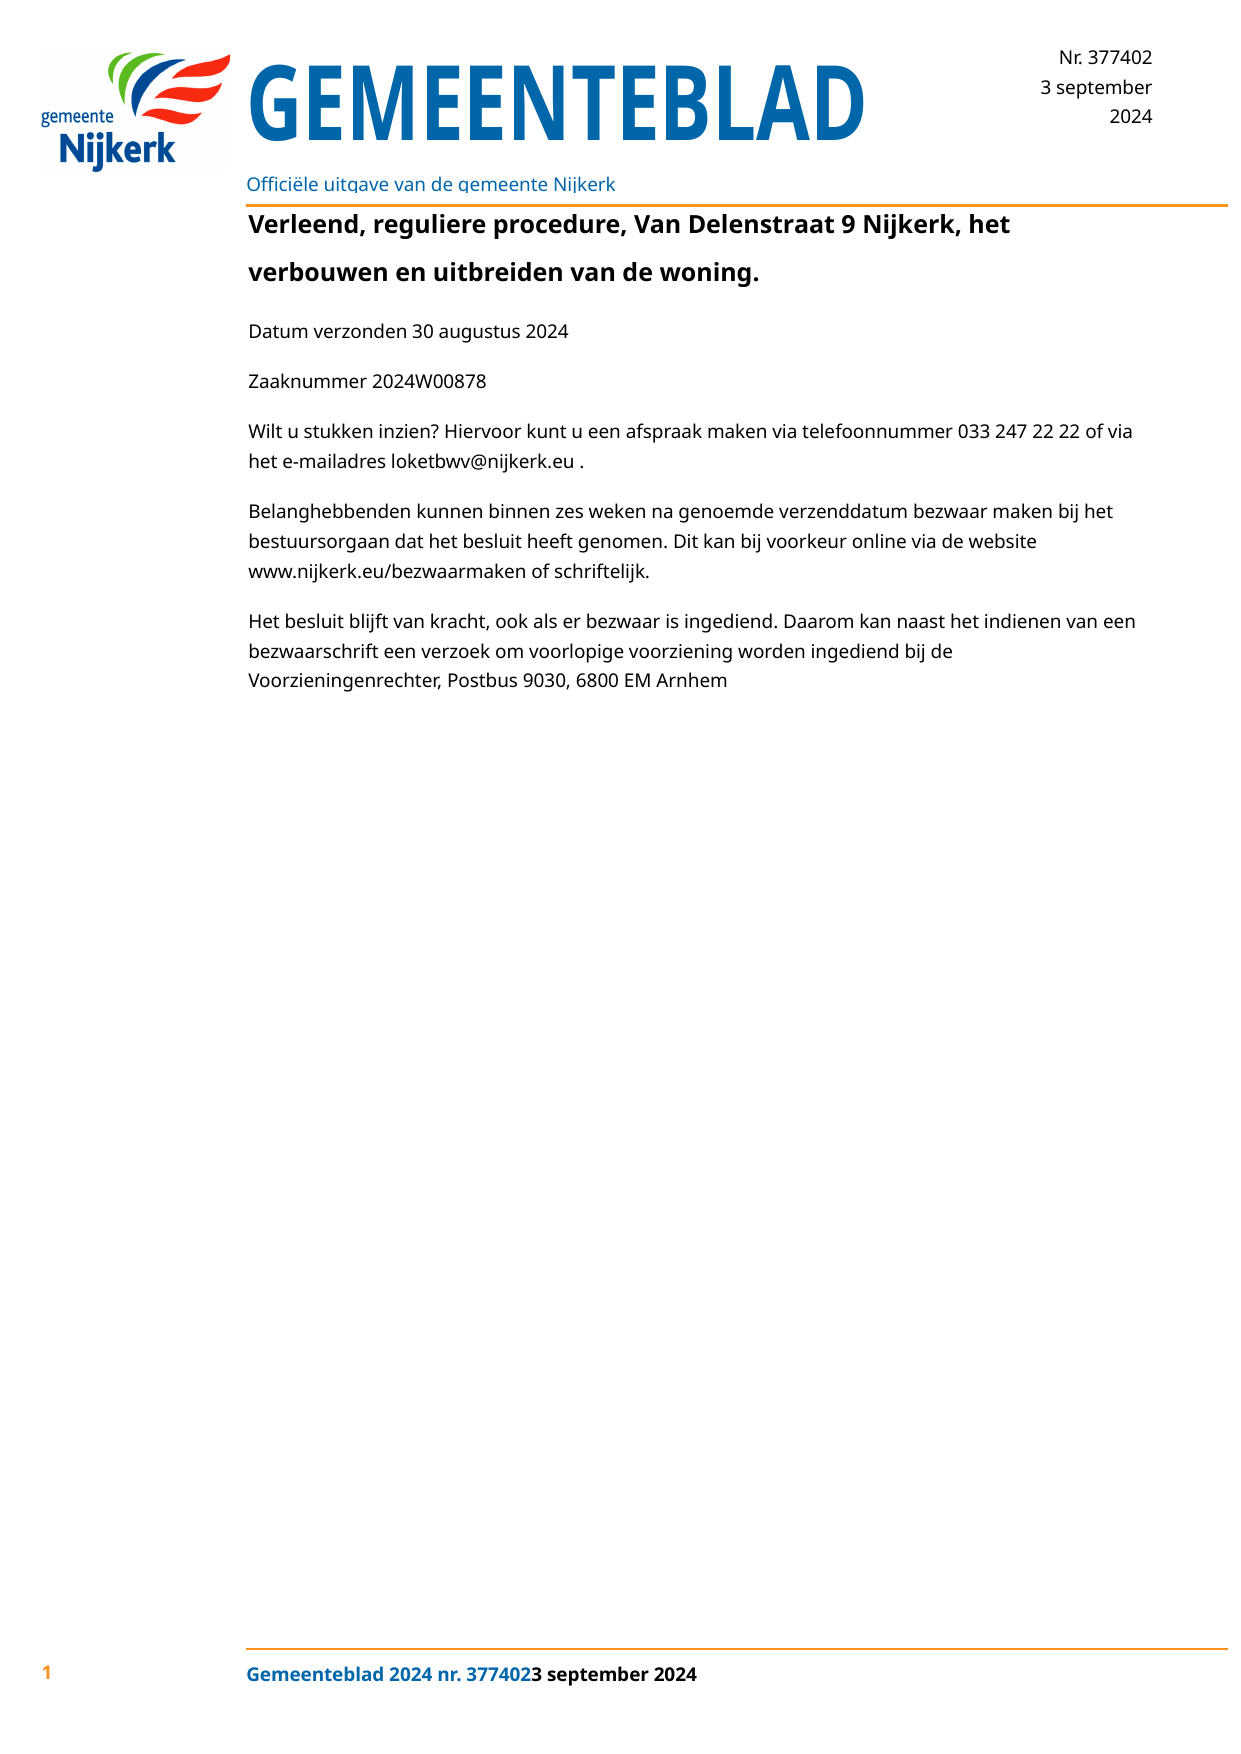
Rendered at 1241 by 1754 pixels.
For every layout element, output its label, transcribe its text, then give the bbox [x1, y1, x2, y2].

text Datum verzonden 30 augustus 2024 [248, 318, 1152, 344]
text Het besluit blijft van kracht, ook als er bezwaar is ingediend. Daarom kan naast het indienen van een bezwaarschrift een verzoek om voorlopige voorziening worden ingediend bij de Voorzieningenrechter, Postbus 9030, 6800 EM Arnhem [248, 608, 1152, 693]
picture [41, 47, 231, 172]
text Wilt u stukken inzien? Hiervoor kunt u een afspraak maken via telefoonnummer 033 247 22 22 of via het e-mailadres loketbwv@nijkerk.eu . [248, 419, 1152, 474]
text Zaaknummer 2024W00878 [248, 368, 1152, 394]
text Belanghebbenden kunnen binnen zes weken na genoemde verzenddatum bezwaar maken bij het bestuursorgaan dat het besluit heeft genomen. Dit kan bij voorkeur online via de website www.nijkerk.eu/bezwaarmaken of schriftelijk. [248, 499, 1152, 584]
text Verleend, reguliere procedure, Van Delenstraat 9 Nijkerk, het verbouwen en uitbreiden van de woning. [248, 207, 1152, 288]
